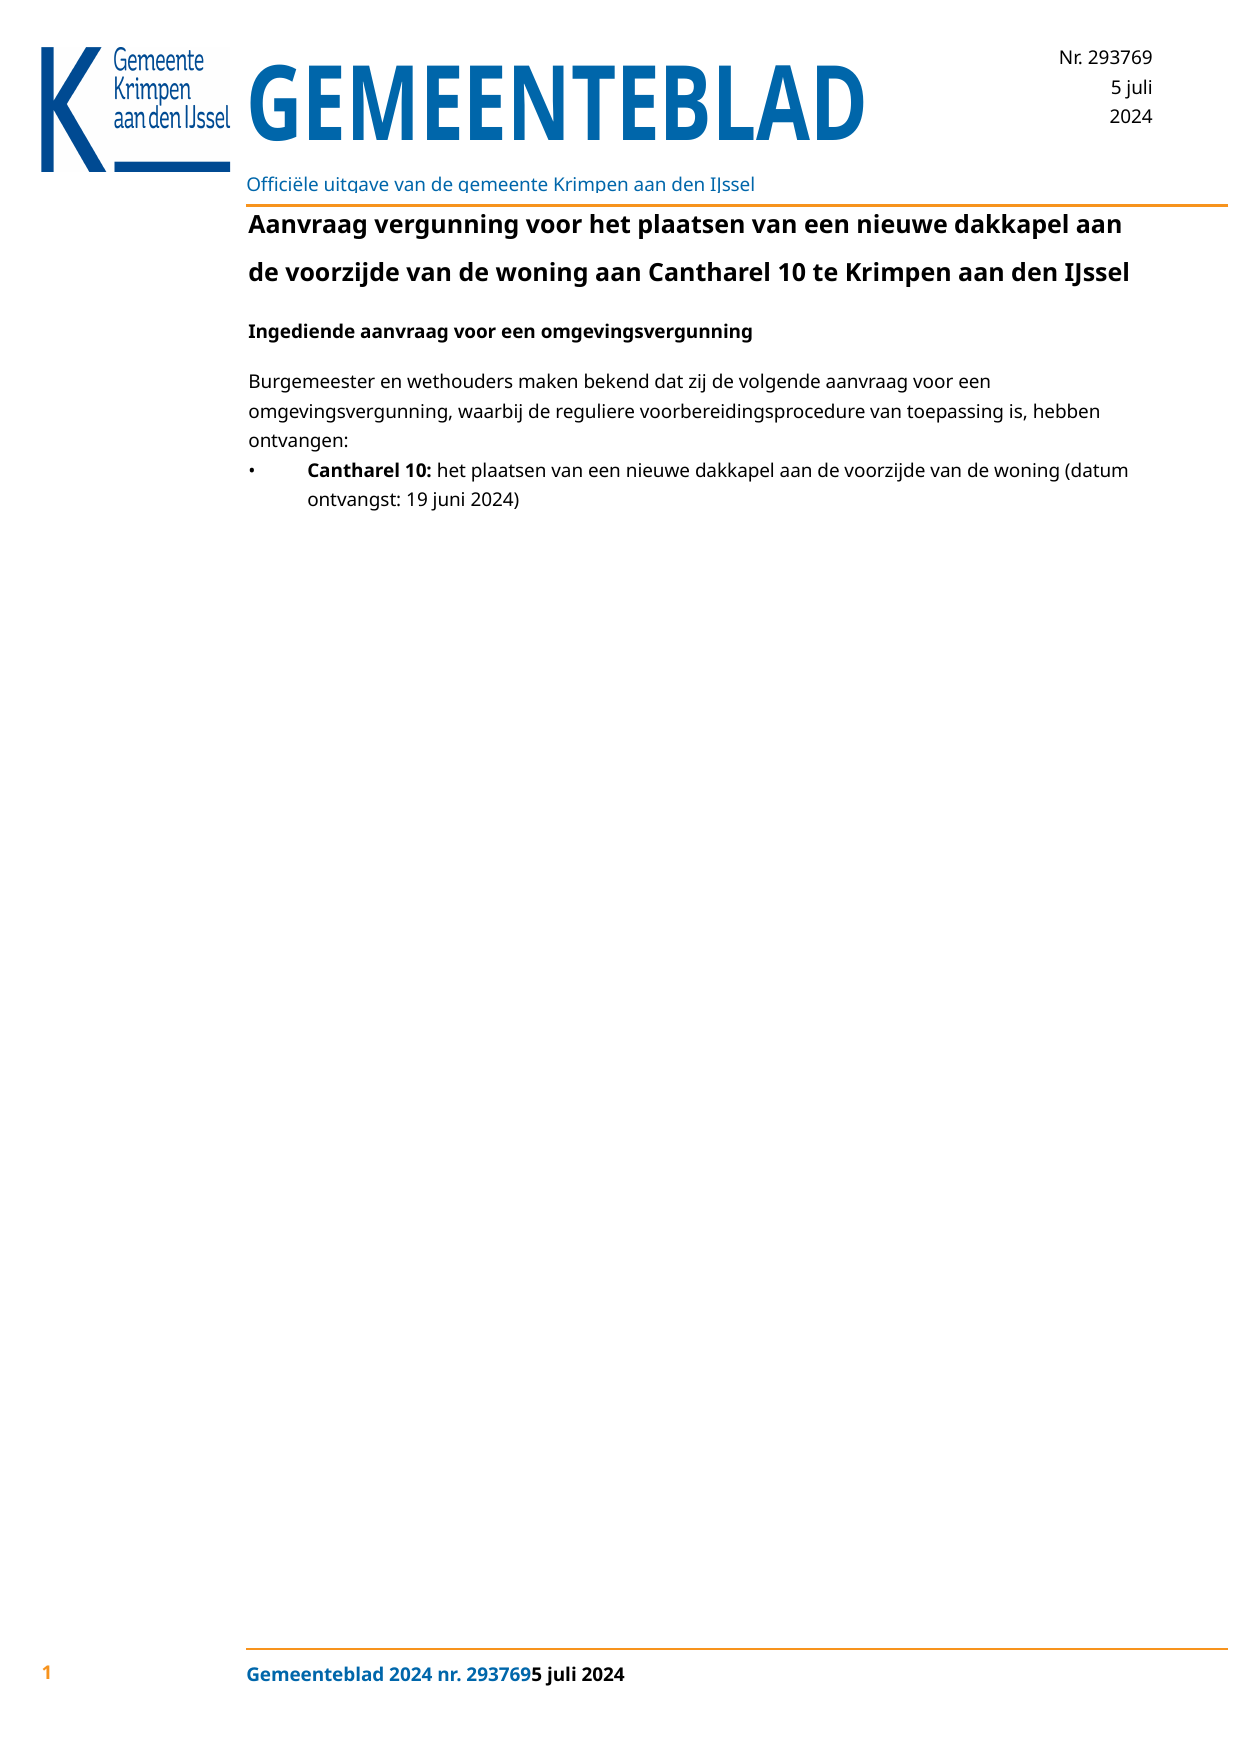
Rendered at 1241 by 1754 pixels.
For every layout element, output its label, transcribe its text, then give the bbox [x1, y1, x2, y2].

list Cantharel 10: het plaatsen van een nieuwe dakkapel aan de voorzijde van de woning (datum ontvangst: 19 juni 2024) [248, 457, 1152, 512]
text Burgemeester en wethouders maken bekend dat zij de volgende aanvraag voor een omgevingsvergunning, waarbij de reguliere voorbereidingsprocedure van toepassing is, hebben ontvangen: [248, 368, 1152, 453]
text Aanvraag vergunning voor het plaatsen van een nieuwe dakkapel aan de voorzijde van de woning aan Cantharel 10 te Krimpen aan den IJssel [248, 207, 1152, 288]
text Ingediende aanvraag voor een omgevingsvergunning [248, 318, 1152, 344]
picture [41, 47, 231, 172]
